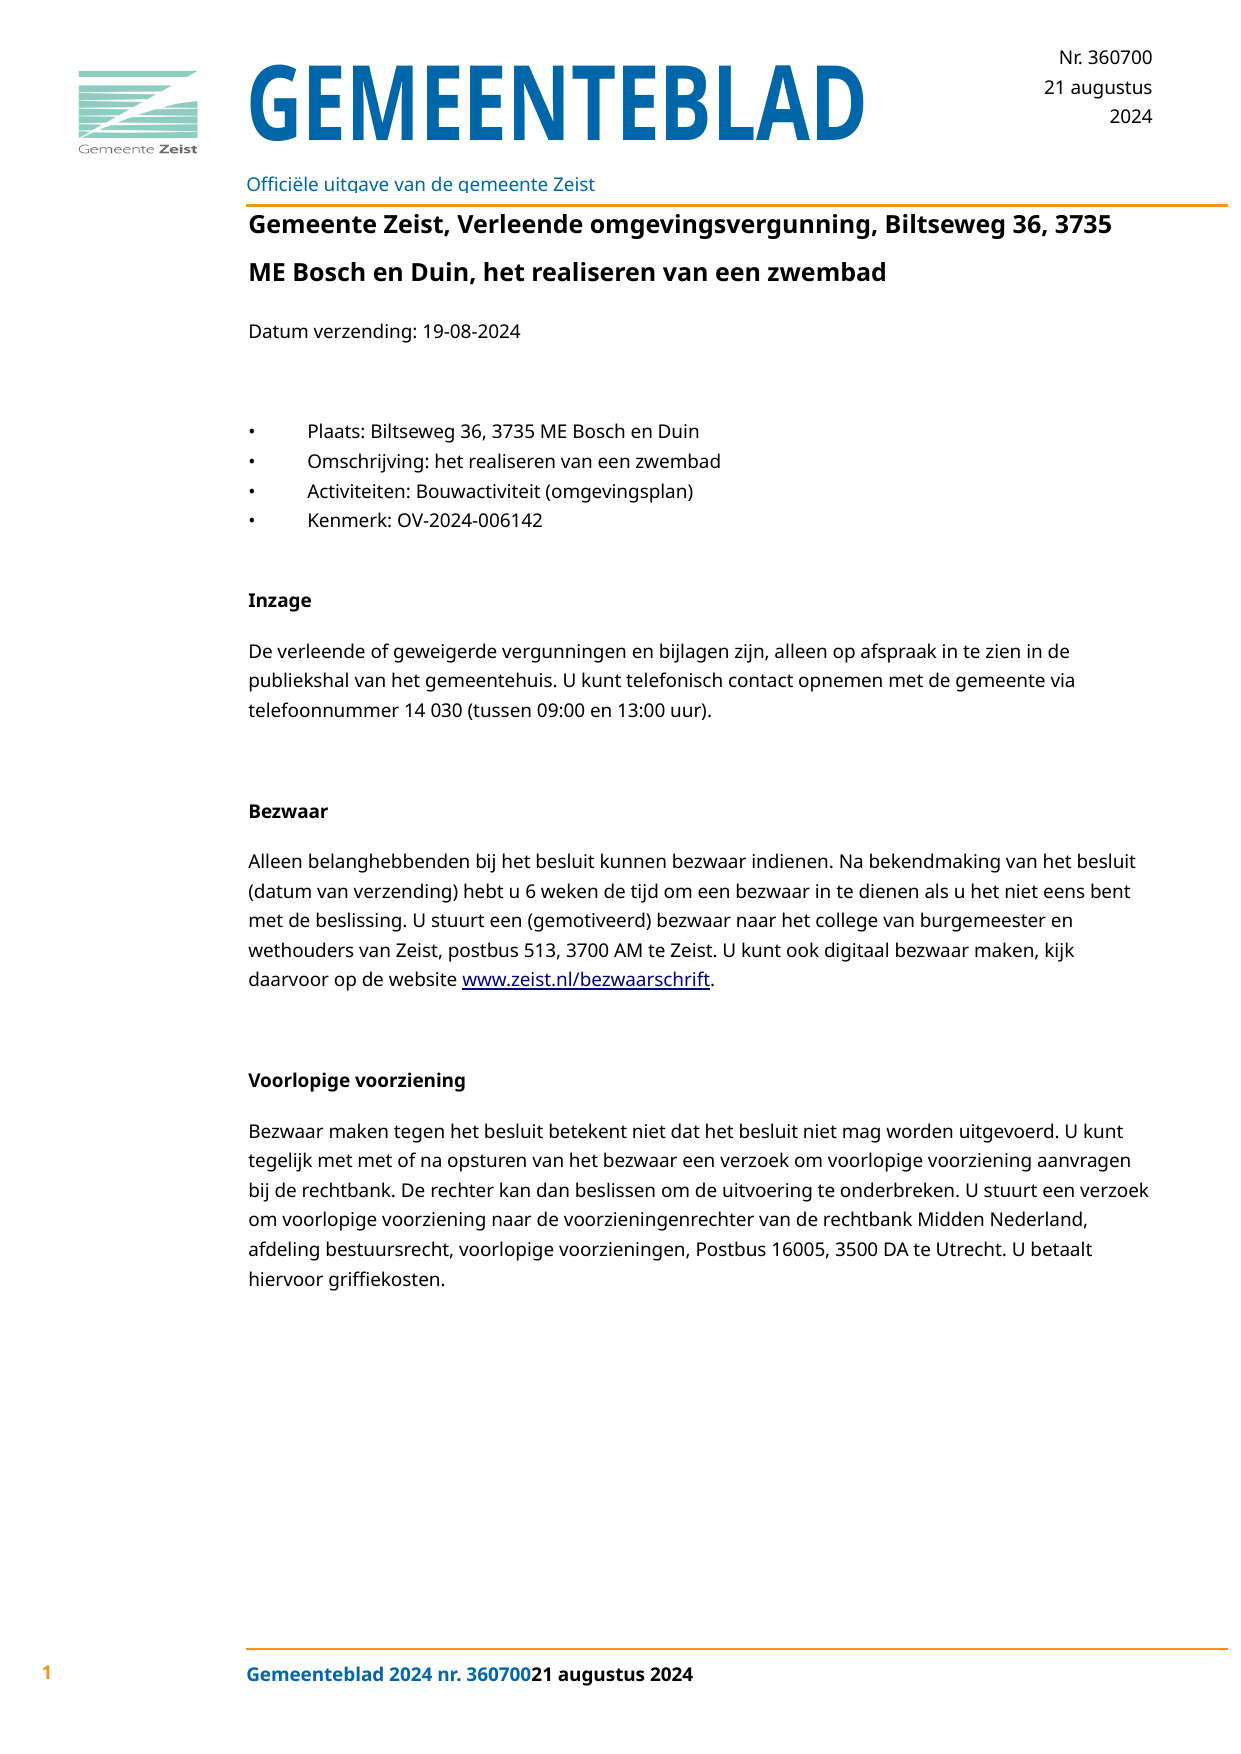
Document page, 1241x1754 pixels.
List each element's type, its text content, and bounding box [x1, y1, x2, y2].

text Gemeente Zeist, Verleende omgevingsvergunning, Biltseweg 36, 3735 ME Bosch en Duin, het realiseren van een zwembad [248, 207, 1152, 288]
text Bezwaar [248, 798, 1152, 824]
list Plaats: Biltseweg 36, 3735 ME Bosch en Duin [248, 419, 1152, 444]
text Voorlopige voorziening [248, 1067, 1152, 1093]
text De verleende of geweigerde vergunningen en bijlagen zijn, alleen op afspraak in te zien in de publiekshal van het gemeentehuis. U kunt telefonisch contact opnemen met de gemeente via telefoonnummer 14 030 (tussen 09:00 en 13:00 uur). [248, 638, 1152, 723]
text Datum verzending: 19-08-2024 [248, 318, 1152, 344]
list Activiteiten: Bouwactiviteit (omgevingsplan) [248, 478, 1152, 504]
text Alleen belanghebbenden bij het besluit kunnen bezwaar indienen. Na bekendmaking van het besluit (datum van verzending) hebt u 6 weken de tijd om een bezwaar in te dienen als u het niet eens bent met de beslissing. U stuurt een (gemotiveerd) bezwaar naar het college van burgemeester en wethouders van Zeist, postbus 513, 3700 AM te Zeist. U kunt ook digitaal bezwaar maken, kijk daarvoor op de website www.zeist.nl/bezwaarschrift. [248, 848, 1152, 992]
text Bezwaar maken tegen het besluit betekent niet dat het besluit niet mag worden uitgevoerd. U kunt tegelijk met met of na opsturen van het bezwaar een verzoek om voorlopige voorziening aanvragen bij de rechtbank. De rechter kan dan beslissen om de uitvoering te onderbreken. U stuurt een verzoek om voorlopige voorziening naar de voorzieningenrechter van de rechtbank Midden Nederland, afdeling bestuursrecht, voorlopige voorzieningen, Postbus 16005, 3500 DA te Utrecht. U betaalt hiervoor griffiekosten. [248, 1118, 1152, 1292]
list Kenmerk: OV-2024-006142 [248, 507, 1152, 533]
list Omschrijving: het realiseren van een zwembad [248, 448, 1152, 474]
text Inzage [248, 587, 1152, 613]
picture [41, 47, 231, 172]
